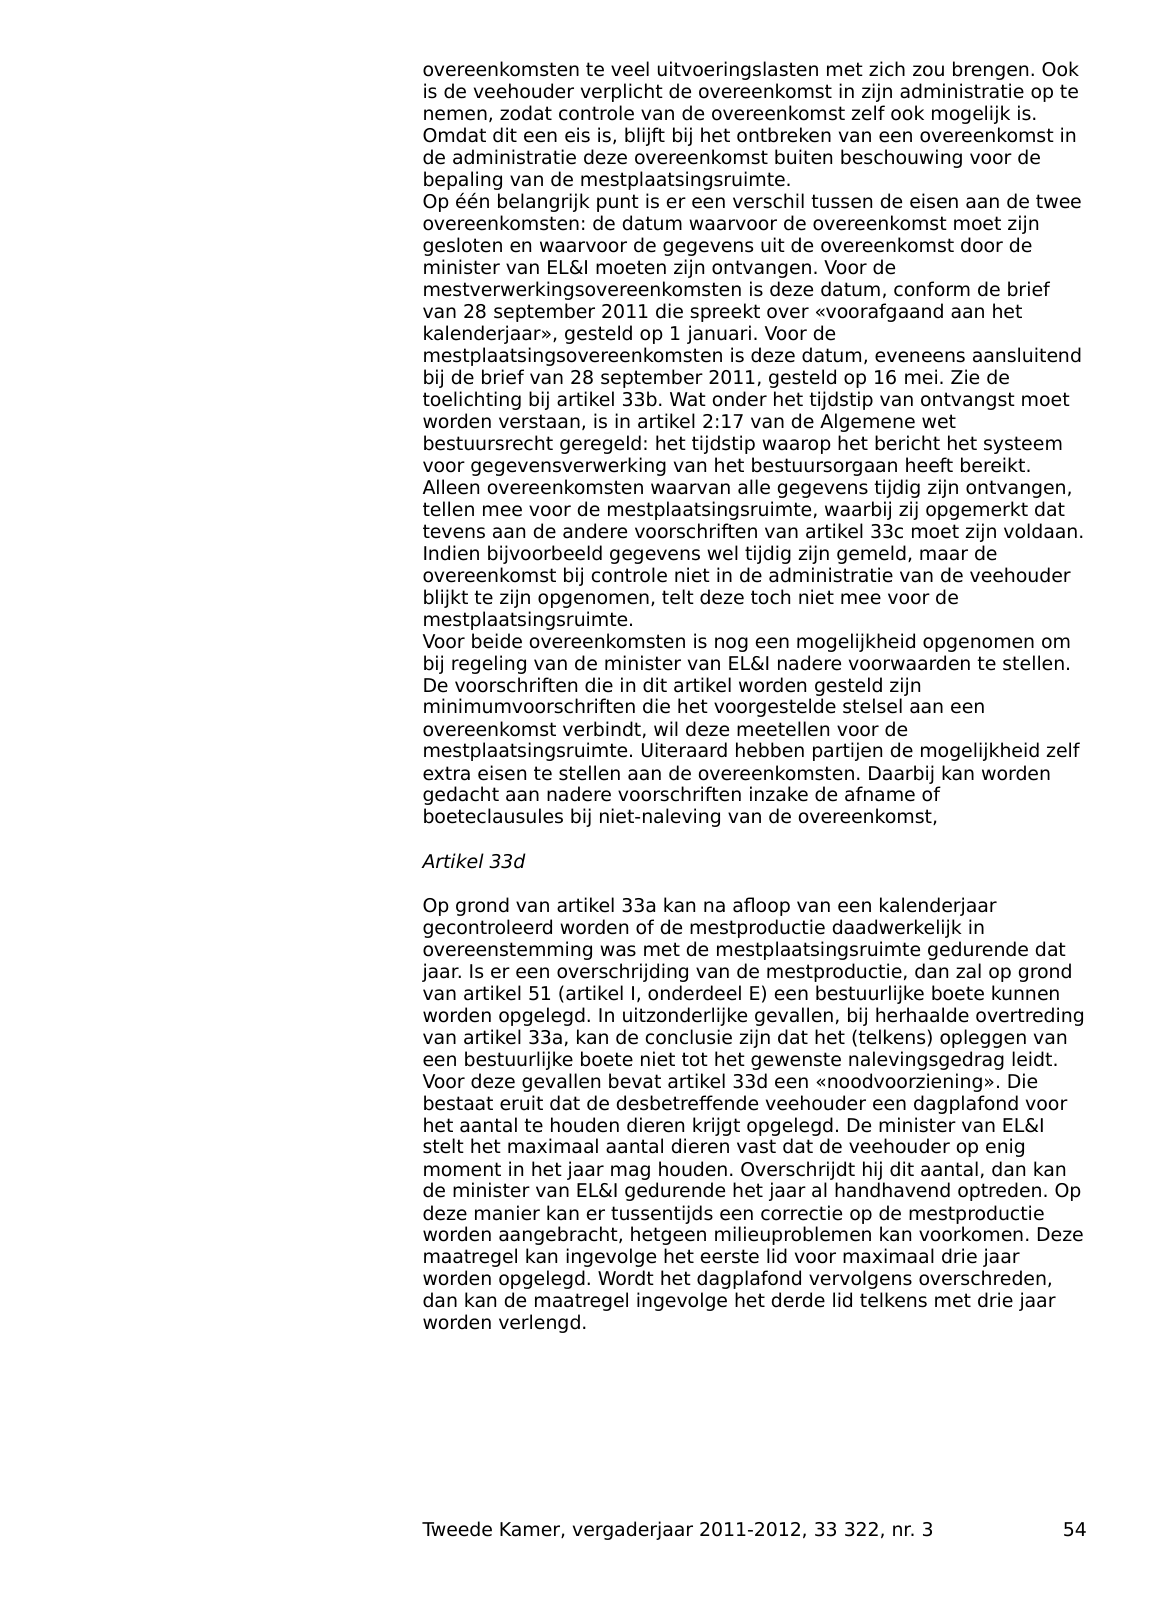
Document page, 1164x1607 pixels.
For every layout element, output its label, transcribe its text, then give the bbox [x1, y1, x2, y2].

text Op grond van artikel 33a kan na afloop van een kalenderjaar gecontroleerd worden of de mestproductie daadwerkelijk in overeenstemming was met de mestplaatsingsruimte gedurende dat jaar. Is er een overschrijding van de mestproductie, dan zal op grond van artikel 51 (artikel I, onderdeel E) een bestuurlijke boete kunnen worden opgelegd. In uitzonderlijke gevallen, bij herhaalde overtreding van artikel 33a, kan de conclusie zijn dat het (telkens) opleggen van een bestuurlijke boete niet tot het gewenste nalevingsgedrag leidt. Voor deze gevallen bevat artikel 33d een «noodvoorziening». Die bestaat eruit dat de desbetreffende veehouder een dagplafond voor het aantal te houden dieren krijgt opgelegd. De minister van EL&I stelt het maximaal aantal dieren vast dat de veehouder op enig moment in het jaar mag houden. Overschrijdt hij dit aantal, dan kan de minister van EL&I gedurende het jaar al handhavend optreden. Op deze manier kan er tussentijds een correctie op de mestproductie worden aangebracht, hetgeen milieuproblemen kan voorkomen. Deze maatregel kan ingevolge het eerste lid voor maximaal drie jaar worden opgelegd. Wordt het dagplafond vervolgens overschreden, dan kan de maatregel ingevolge het derde lid telkens met drie jaar worden verlengd. [422, 895, 1087, 1334]
text De voorschriften die in dit artikel worden gesteld zijn minimumvoorschriften die het voorgestelde stelsel aan een overeenkomst verbindt, wil deze meetellen voor de mestplaatsingsruimte. Uiteraard hebben partijen de mogelijkheid zelf extra eisen te stellen aan de overeenkomsten. Daarbij kan worden gedacht aan nadere voorschriften inzake de afname of boeteclausules bij niet-naleving van de overeenkomst, [422, 674, 1087, 828]
text Voor beide overeenkomsten is nog een mogelijkheid opgenomen om bij regeling van de minister van EL&I nadere voorwaarden te stellen. [422, 631, 1087, 674]
subtitle Artikel 33d [422, 851, 1087, 872]
text Op één belangrijk punt is er een verschil tussen de eisen aan de twee overeenkomsten: de datum waarvoor de overeenkomst moet zijn gesloten en waarvoor de gegevens uit de overeenkomst door de minister van EL&I moeten zijn ontvangen. Voor de mestverwerkingsovereenkomsten is deze datum, conform de brief van 28 september 2011 die spreekt over «voorafgaand aan het kalenderjaar», gesteld op 1 januari. Voor de mestplaatsingsovereenkomsten is deze datum, eveneens aansluitend bij de brief van 28 september 2011, gesteld op 16 mei. Zie de toelichting bij artikel 33b. Wat onder het tijdstip van ontvangst moet worden verstaan, is in artikel 2:17 van de Algemene wet bestuursrecht geregeld: het tijdstip waarop het bericht het systeem voor gegevensverwerking van het bestuursorgaan heeft bereikt. Alleen overeenkomsten waarvan alle gegevens tijdig zijn ontvangen, tellen mee voor de mestplaatsingsruimte, waarbij zij opgemerkt dat tevens aan de andere voorschriften van artikel 33c moet zijn voldaan. Indien bijvoorbeeld gegevens wel tijdig zijn gemeld, maar de overeenkomst bij controle niet in de administratie van de veehouder blijkt te zijn opgenomen, telt deze toch niet mee voor de mestplaatsingsruimte. [422, 191, 1087, 631]
text overeenkomsten te veel uitvoeringslasten met zich zou brengen. Ook is de veehouder verplicht de overeenkomst in zijn administratie op te nemen, zodat controle van de overeenkomst zelf ook mogelijk is. Omdat dit een eis is, blijft bij het ontbreken van een overeenkomst in de administratie deze overeenkomst buiten beschouwing voor de bepaling van de mestplaatsingsruimte. [422, 59, 1087, 191]
